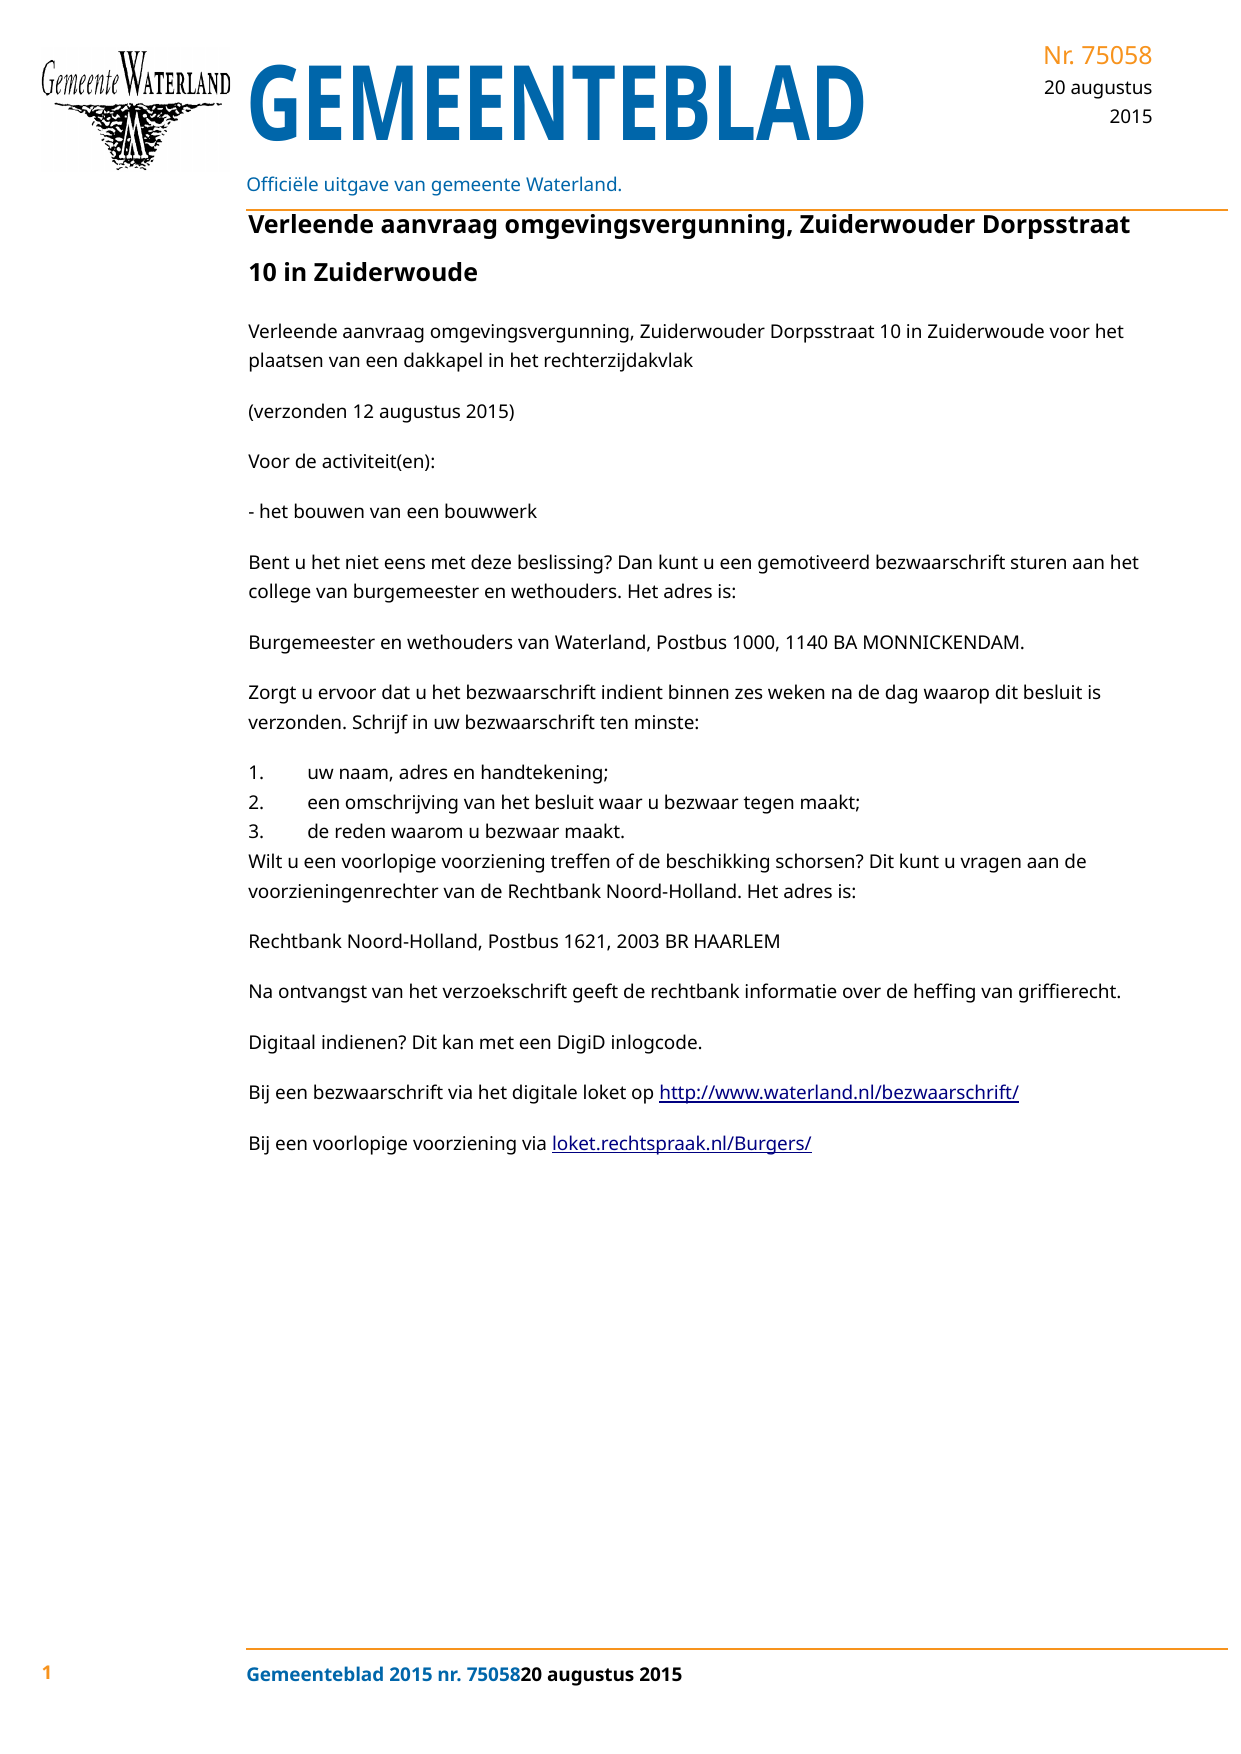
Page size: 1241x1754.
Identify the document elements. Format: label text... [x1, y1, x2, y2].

picture [41, 47, 231, 172]
text Na ontvangst van het verzoekschrift geeft de rechtbank informatie over de heffing van griffierecht. [248, 979, 1152, 1004]
text Bij een bezwaarschrift via het digitale loket op http://www.waterland.nl/bezwaarschrift/ [248, 1079, 1152, 1105]
list uw naam, adres en handtekening; [248, 759, 1152, 785]
text Bent u het niet eens met deze beslissing? Dan kunt u een gemotiveerd bezwaarschrift sturen aan het college van burgemeester en wethouders. Het adres is: [248, 549, 1152, 604]
text Zorgt u ervoor dat u het bezwaarschrift indient binnen zes weken na de dag waarop dit besluit is verzonden. Schrijf in uw bezwaarschrift ten minste: [248, 679, 1152, 735]
text Wilt u een voorlopige voorziening treffen of de beschikking schorsen? Dit kunt u vragen aan de voorzieningenrechter van de Rechtbank Noord-Holland. Het adres is: [248, 848, 1152, 904]
text Voor de activiteit(en): [248, 448, 1152, 474]
list de reden waarom u bezwaar maakt. [248, 819, 1152, 844]
text Verleende aanvraag omgevingsvergunning, Zuiderwouder Dorpsstraat 10 in Zuiderwoude voor het plaatsen van een dakkapel in het rechterzijdakvlak [248, 318, 1152, 373]
text (verzonden 12 augustus 2015) [248, 398, 1152, 424]
list een omschrijving van het besluit waar u bezwaar tegen maakt; [248, 789, 1152, 815]
text Burgemeester en wethouders van Waterland, Postbus 1000, 1140 BA MONNICKENDAM. [248, 629, 1152, 655]
text Verleende aanvraag omgevingsvergunning, Zuiderwouder Dorpsstraat 10 in Zuiderwoude [248, 211, 1152, 288]
text Bij een voorlopige voorziening via loket.rechtspraak.nl/Burgers/ [248, 1130, 1152, 1156]
text - het bouwen van een bouwwerk [248, 499, 1152, 524]
text Rechtbank Noord-Holland, Postbus 1621, 2003 BR HAARLEM [248, 928, 1152, 954]
text Digitaal indienen? Dit kan met een DigiD inlogcode. [248, 1029, 1152, 1055]
